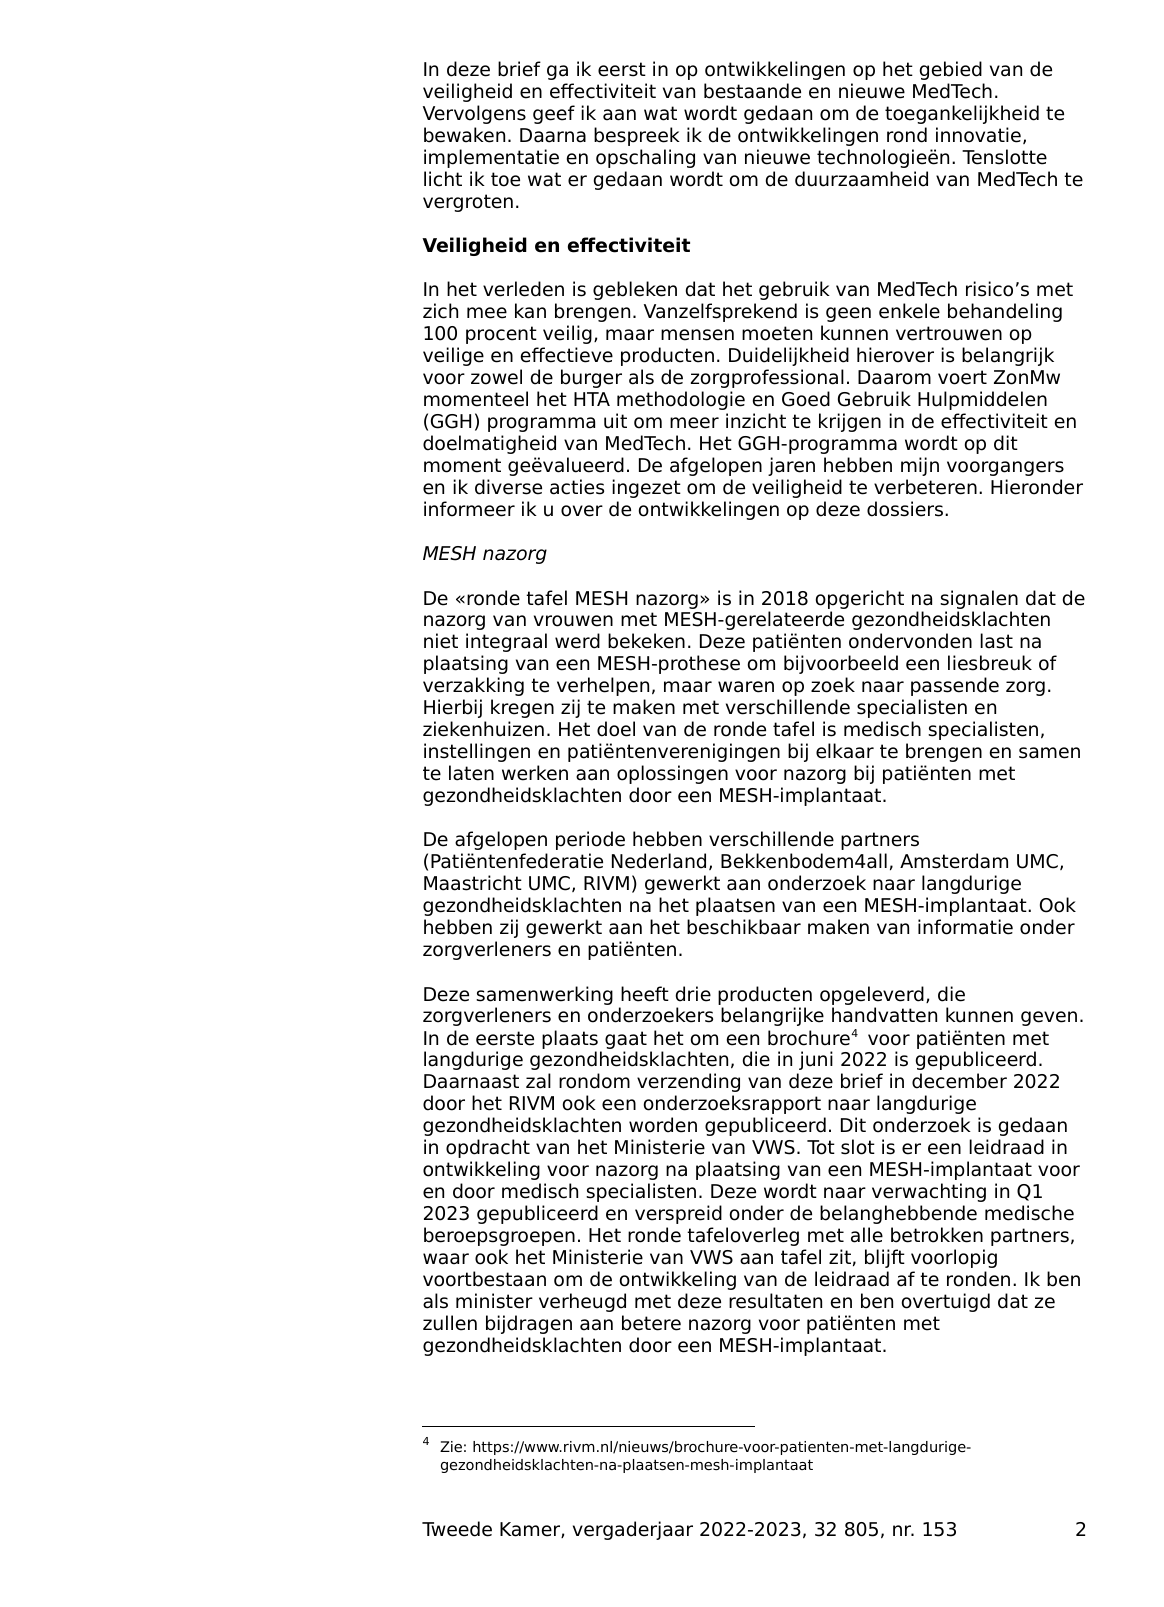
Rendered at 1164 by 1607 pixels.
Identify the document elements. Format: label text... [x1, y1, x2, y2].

text De afgelopen periode hebben verschillende partners (Patiëntenfederatie Nederland, Bekkenbodem4all, Amsterdam UMC, Maastricht UMC, RIVM) gewerkt aan onderzoek naar langdurige gezondheidsklachten na het plaatsen van een MESH-implantaat. Ook hebben zij gewerkt aan het beschikbaar maken van informatie onder zorgverleners en patiënten. [422, 829, 1087, 961]
text In het verleden is gebleken dat het gebruik van MedTech risico’s met zich mee kan brengen. Vanzelfsprekend is geen enkele behandeling 100 procent veilig, maar mensen moeten kunnen vertrouwen op veilige en effectieve producten. Duidelijkheid hierover is belangrijk voor zowel de burger als de zorgprofessional. Daarom voert ZonMw momenteel het HTA methodologie en Goed Gebruik Hulpmiddelen (GGH) programma uit om meer inzicht te krijgen in de effectiviteit en doelmatigheid van MedTech. Het GGH-programma wordt op dit moment geëvalueerd. De afgelopen jaren hebben mijn voorgangers en ik diverse acties ingezet om de veiligheid te verbeteren. Hieronder informeer ik u over de ontwikkelingen op deze dossiers. [422, 279, 1087, 521]
subtitle MESH nazorg [422, 543, 1087, 565]
text De «ronde tafel MESH nazorg» is in 2018 opgericht na signalen dat de nazorg van vrouwen met MESH-gerelateerde gezondheidsklachten niet integraal werd bekeken. Deze patiënten ondervonden last na plaatsing van een MESH-prothese om bijvoorbeeld een liesbreuk of verzakking te verhelpen, maar waren op zoek naar passende zorg. Hierbij kregen zij te maken met verschillende specialisten en ziekenhuizen. Het doel van de ronde tafel is medisch specialisten, instellingen en patiëntenverenigingen bij elkaar te brengen en samen te laten werken aan oplossingen voor nazorg bij patiënten met gezondheidsklachten door een MESH-implantaat. [422, 587, 1087, 807]
subtitle Veiligheid en effectiviteit [422, 235, 1087, 257]
text Zie: https://www.rivm.nl/nieuws/brochure-voor-patienten-met-langdurige-gezondheidsklachten-na-plaatsen-mesh-implantaat [422, 1435, 1087, 1474]
text Deze samenwerking heeft drie producten opgeleverd, die zorgverleners en onderzoekers belangrijke handvatten kunnen geven. In de eerste plaats gaat het om een brochure voor patiënten met langdurige gezondheidsklachten, die in juni 2022 is gepubliceerd. Daarnaast zal rondom verzending van deze brief in december 2022 door het RIVM ook een onderzoeksrapport naar langdurige gezondheidsklachten worden gepubliceerd. Dit onderzoek is gedaan in opdracht van het Ministerie van VWS. Tot slot is er een leidraad in ontwikkeling voor nazorg na plaatsing van een MESH-implantaat voor en door medisch specialisten. Deze wordt naar verwachting in Q1 2023 gepubliceerd en verspreid onder de belanghebbende medische beroepsgroepen. Het ronde tafeloverleg met alle betrokken partners, waar ook het Ministerie van VWS aan tafel zit, blijft voorlopig voortbestaan om de ontwikkeling van de leidraad af te ronden. Ik ben als minister verheugd met deze resultaten en ben overtuigd dat ze zullen bijdragen aan betere nazorg voor patiënten met gezondheidsklachten door een MESH-implantaat. [422, 983, 1087, 1357]
text In deze brief ga ik eerst in op ontwikkelingen op het gebied van de veiligheid en effectiviteit van bestaande en nieuwe MedTech. Vervolgens geef ik aan wat wordt gedaan om de toegankelijkheid te bewaken. Daarna bespreek ik de ontwikkelingen rond innovatie, implementatie en opschaling van nieuwe technologieën. Tenslotte licht ik toe wat er gedaan wordt om de duurzaamheid van MedTech te vergroten. [422, 59, 1087, 213]
